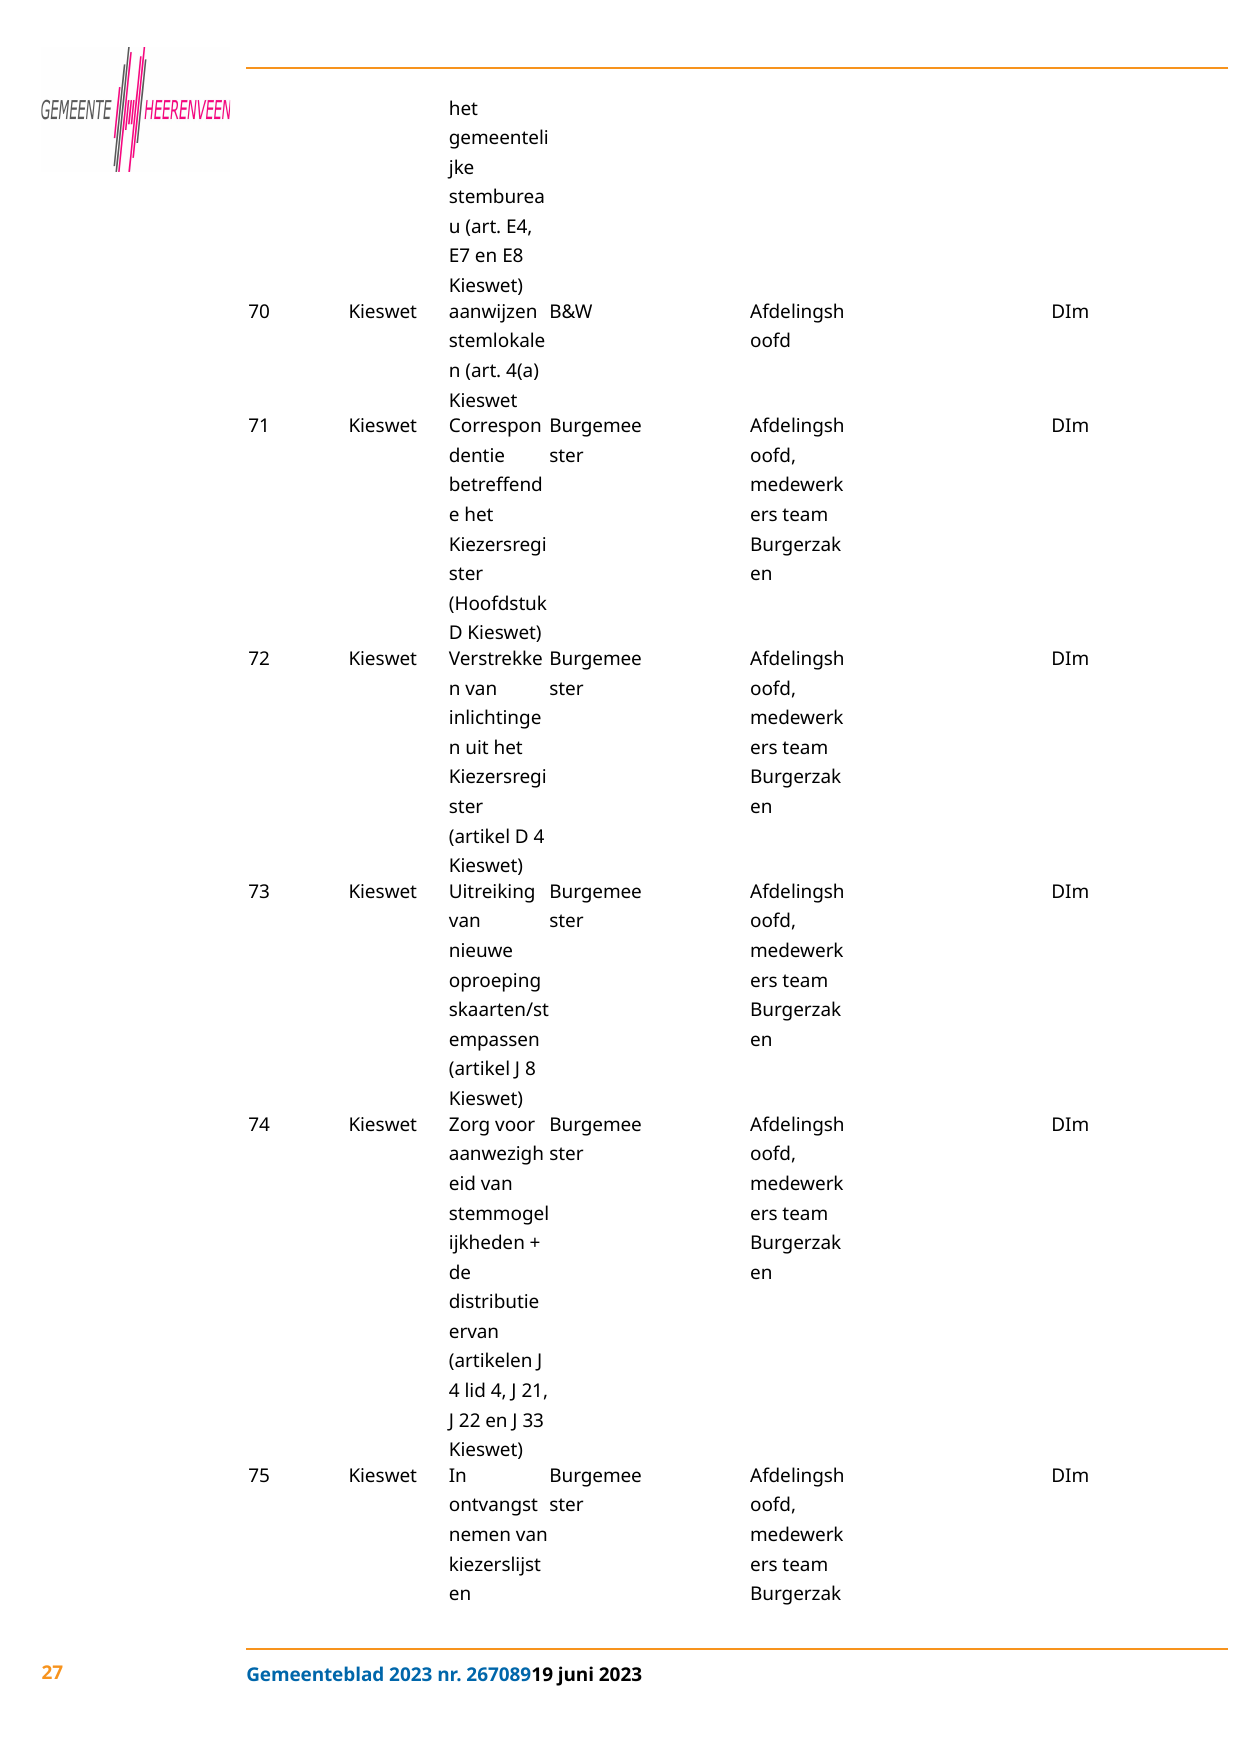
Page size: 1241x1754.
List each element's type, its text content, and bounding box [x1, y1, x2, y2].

table_cell B&W [549, 298, 649, 412]
table_cell Kieswet [348, 298, 449, 412]
table_cell DIm [1051, 1111, 1152, 1462]
table_cell DIm [1051, 645, 1152, 878]
table_cell [650, 1111, 750, 1462]
table_cell Afdelingshoofd [750, 298, 850, 412]
table_cell [650, 645, 750, 878]
table_cell Kieswet [348, 645, 449, 878]
table_cell [850, 878, 951, 1111]
table_cell [951, 1111, 1051, 1462]
table_cell Uitreiking van nieuwe oproepingskaarten/stempassen (artikel J 8 Kieswet) [449, 878, 549, 1111]
table_cell Afdelingshoofd, medewerkers team Burgerzaken [750, 645, 850, 878]
table_cell [850, 1462, 951, 1606]
table_cell [348, 95, 449, 298]
table_cell 72 [248, 645, 348, 878]
table_cell [850, 645, 951, 878]
picture [41, 47, 231, 172]
table_cell Afdelingshoofd, medewerkers team Burgerzak [750, 1462, 850, 1606]
table_cell [549, 95, 649, 298]
table_cell DIm [1051, 878, 1152, 1111]
table_cell Burgemeester [549, 645, 649, 878]
table_cell [850, 298, 951, 412]
table_cell Kieswet [348, 878, 449, 1111]
table_cell Afdelingshoofd, medewerkers team Burgerzaken [750, 413, 850, 645]
table_cell Kieswet [348, 1111, 449, 1462]
table_cell [850, 95, 951, 298]
table_cell 75 [248, 1462, 348, 1606]
table_cell Burgemeester [549, 1462, 649, 1606]
table_cell [1051, 95, 1152, 298]
table_cell Afdelingshoofd, medewerkers team Burgerzaken [750, 1111, 850, 1462]
table_cell [650, 95, 750, 298]
table_cell [951, 878, 1051, 1111]
table_cell Verstrekken van inlichtingen uit het Kiezersregister (artikel D 4 Kieswet) [449, 645, 549, 878]
table_cell aanwijzen stemlokalen (art. 4(a) Kieswet [449, 298, 549, 412]
table_cell [951, 1462, 1051, 1606]
table_cell DIm [1051, 413, 1152, 645]
table_cell [951, 95, 1051, 298]
table_cell 70 [248, 298, 348, 412]
table_cell DIm [1051, 298, 1152, 412]
table_cell Burgemeester [549, 1111, 649, 1462]
table_cell Afdelingshoofd, medewerkers team Burgerzaken [750, 878, 850, 1111]
table_cell 74 [248, 1111, 348, 1462]
table_cell In ontvangst nemen van kiezerslijsten [449, 1462, 549, 1606]
table_cell Kieswet [348, 413, 449, 645]
table_cell [248, 95, 348, 298]
table_cell [951, 645, 1051, 878]
table_cell Correspondentie betreffende het Kiezersregister (Hoofdstuk D Kieswet) [449, 413, 549, 645]
table_cell [650, 298, 750, 412]
table_cell [650, 413, 750, 645]
table_cell [650, 878, 750, 1111]
table_cell het gemeentelijke stembureau (art. E4, E7 en E8 Kieswet) [449, 95, 549, 298]
table_cell [850, 1111, 951, 1462]
table_cell Kieswet [348, 1462, 449, 1606]
table_cell 71 [248, 413, 348, 645]
table_cell Burgemeester [549, 413, 649, 645]
table_cell [750, 95, 850, 298]
table_cell [951, 298, 1051, 412]
table_cell [951, 413, 1051, 645]
table_cell [850, 413, 951, 645]
table_cell Zorg voor aanwezigheid van stemmogelijkheden + de distributie ervan (artikelen J 4 lid 4, J 21, J 22 en J 33 Kieswet) [449, 1111, 549, 1462]
table_cell [650, 1462, 750, 1606]
table_cell DIm [1051, 1462, 1152, 1606]
table_cell 73 [248, 878, 348, 1111]
table_cell Burgemeester [549, 878, 649, 1111]
